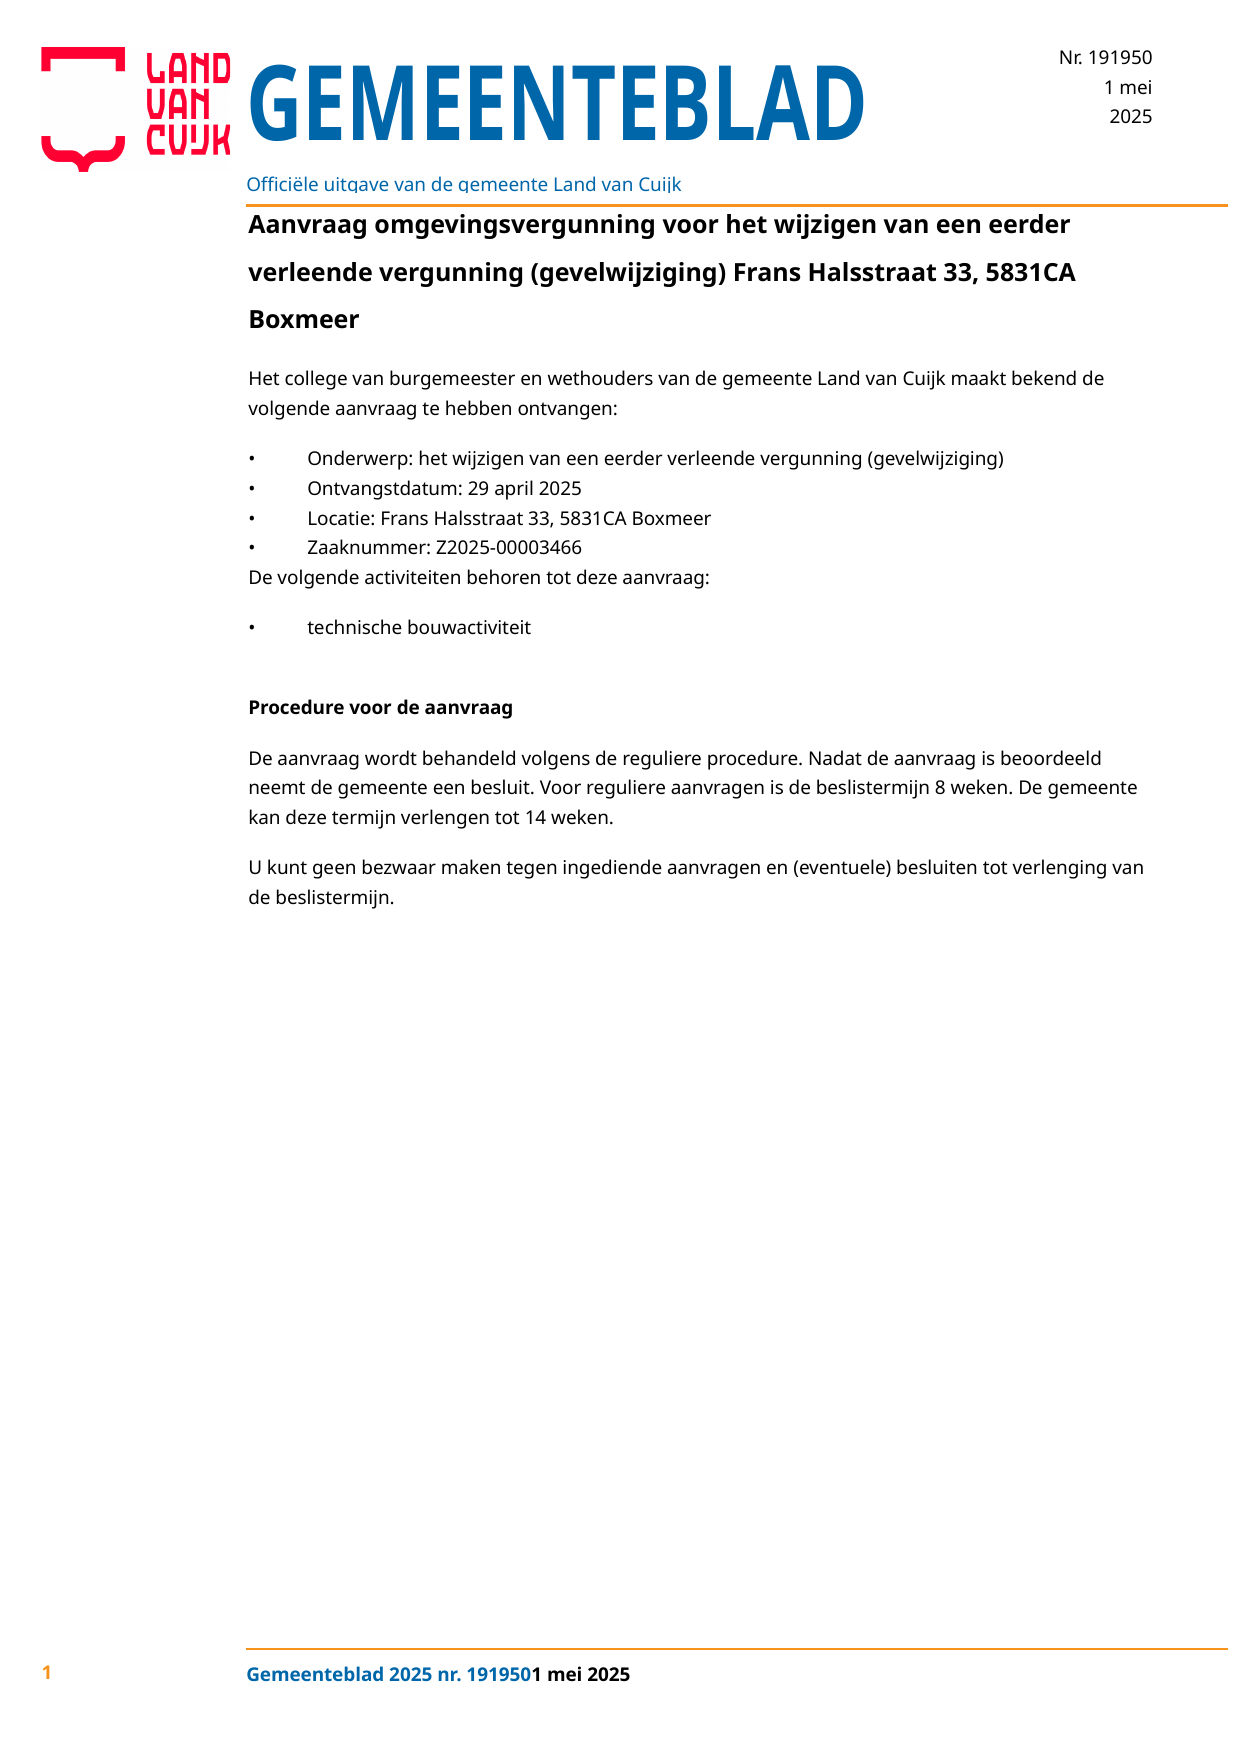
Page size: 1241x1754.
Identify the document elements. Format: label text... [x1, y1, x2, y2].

text U kunt geen bezwaar maken tegen ingediende aanvragen en (eventuele) besluiten tot verlenging van de beslistermijn. [248, 854, 1152, 909]
list Zaaknummer: Z2025-00003466 [248, 534, 1152, 560]
list Ontvangstdatum: 29 april 2025 [248, 475, 1152, 501]
list Locatie: Frans Halsstraat 33, 5831CA Boxmeer [248, 505, 1152, 530]
list technische bouwactiviteit [248, 614, 1152, 640]
text Aanvraag omgevingsvergunning voor het wijzigen van een eerder verleende vergunning (gevelwijziging) Frans Halsstraat 33, 5831CA Boxmeer [248, 207, 1152, 336]
list Onderwerp: het wijzigen van een eerder verleende vergunning (gevelwijziging) [248, 446, 1152, 471]
text De volgende activiteiten behoren tot deze aanvraag: [248, 564, 1152, 589]
text De aanvraag wordt behandeld volgens de reguliere procedure. Nadat de aanvraag is beoordeeld neemt de gemeente een besluit. Voor reguliere aanvragen is de beslistermijn 8 weken. De gemeente kan deze termijn verlengen tot 14 weken. [248, 745, 1152, 829]
text Het college van burgemeester en wethouders van de gemeente Land van Cuijk maakt bekend de volgende aanvraag te hebben ontvangen: [248, 366, 1152, 421]
text Procedure voor de aanvraag [248, 694, 1152, 720]
picture [41, 47, 231, 172]
